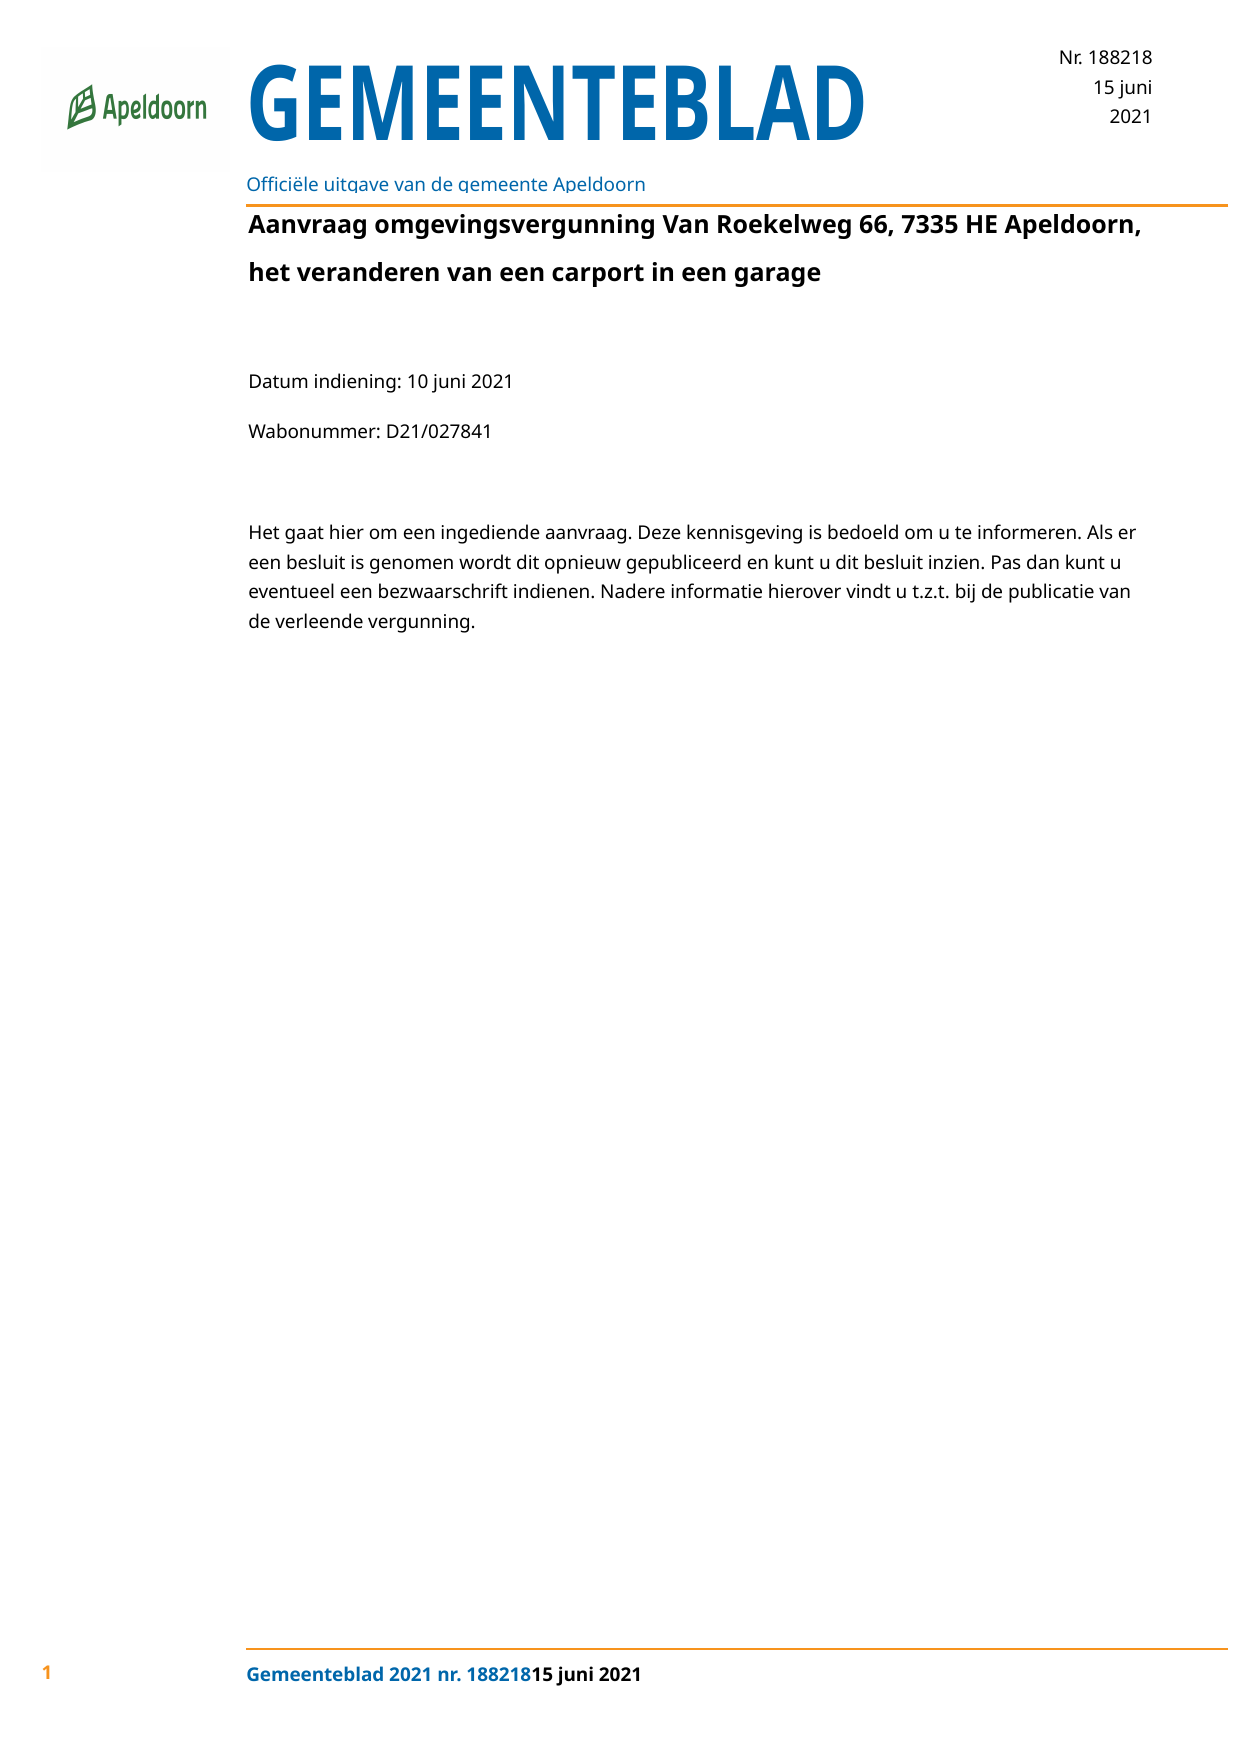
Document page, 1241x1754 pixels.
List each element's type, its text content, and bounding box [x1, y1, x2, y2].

text Datum indiening: 10 juni 2021 [248, 368, 1152, 394]
text Wabonummer: D21/027841 [248, 419, 1152, 444]
text Aanvraag omgevingsvergunning Van Roekelweg 66, 7335 HE Apeldoorn, het veranderen van een carport in een garage [248, 207, 1152, 288]
picture [41, 47, 231, 172]
text Het gaat hier om een ingediende aanvraag. Deze kennisgeving is bedoeld om u te informeren. Als er een besluit is genomen wordt dit opnieuw gepubliceerd en kunt u dit besluit inzien. Pas dan kunt u eventueel een bezwaarschrift indienen. Nadere informatie hierover vindt u t.z.t. bij de publicatie van de verleende vergunning. [248, 519, 1152, 634]
